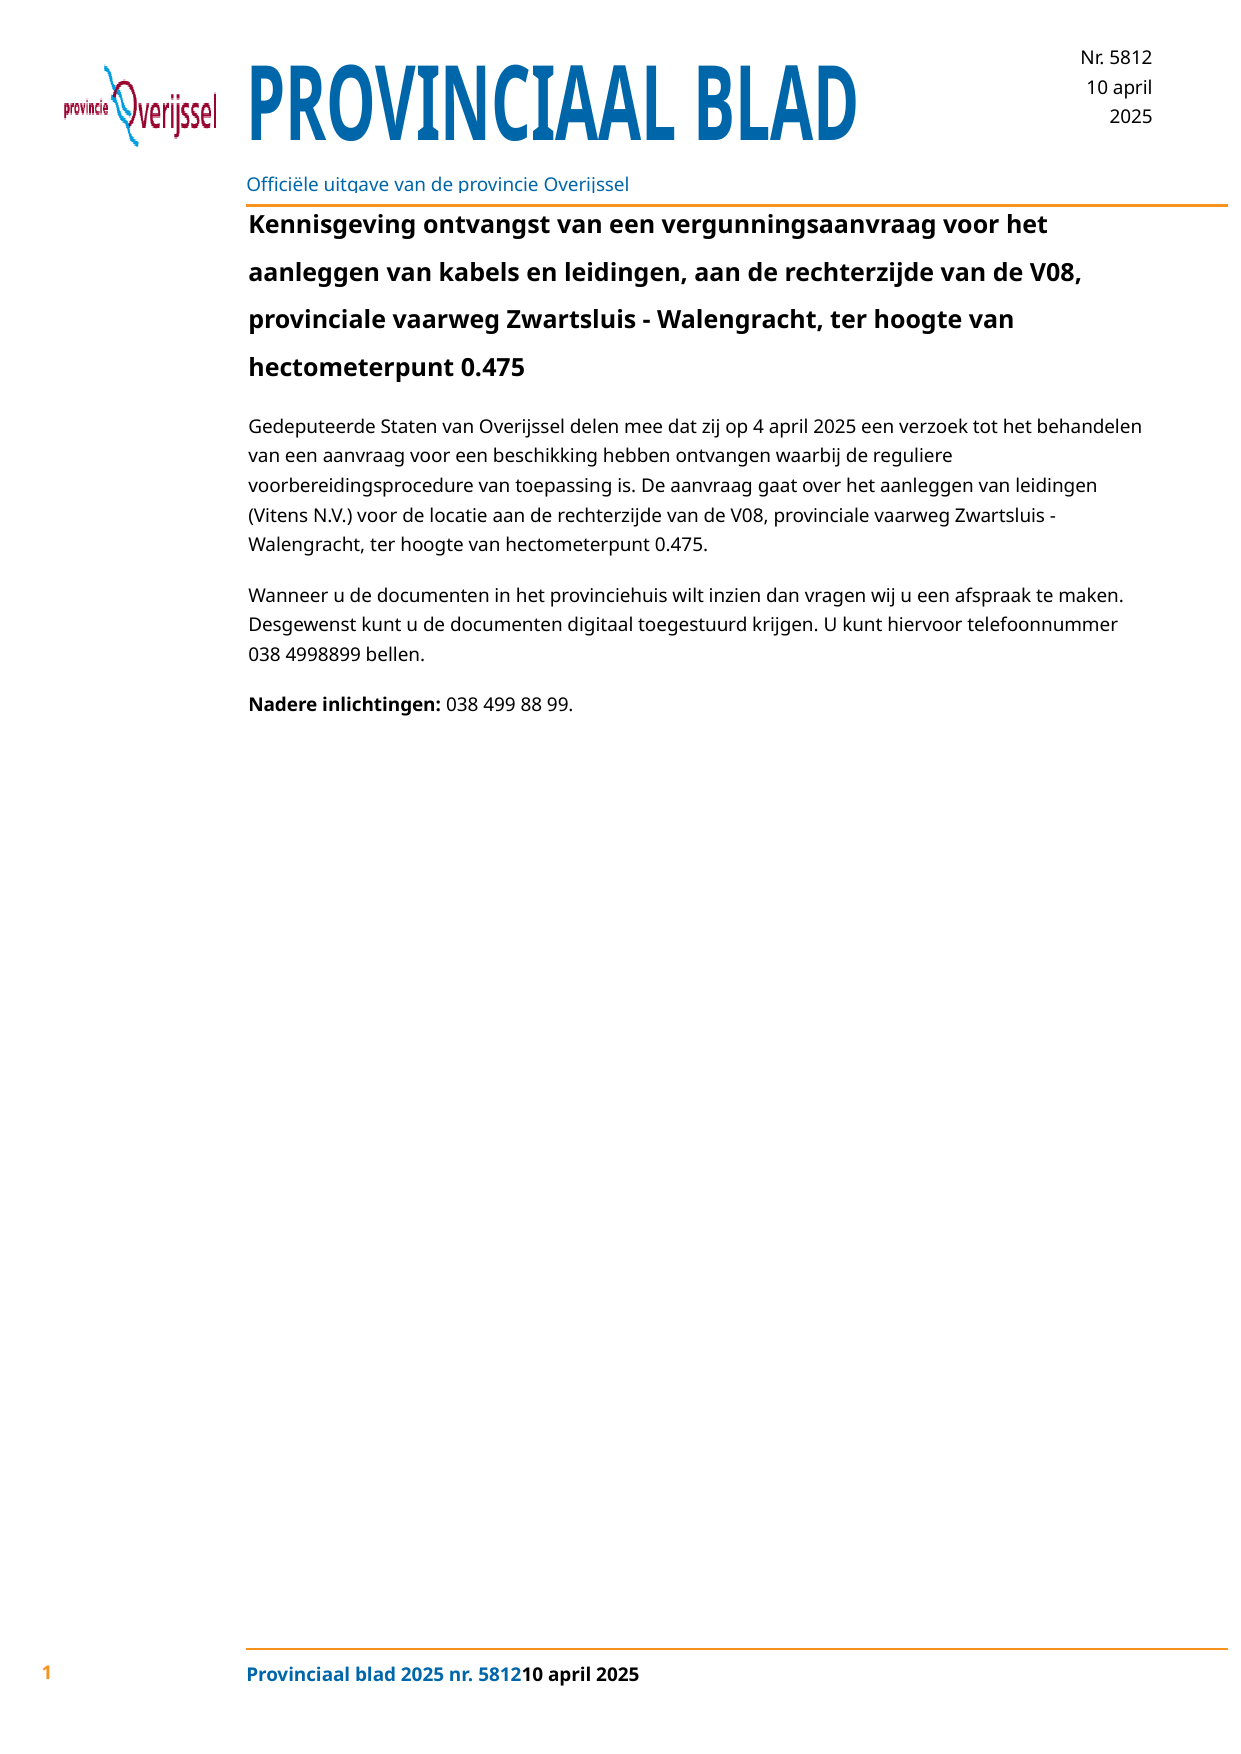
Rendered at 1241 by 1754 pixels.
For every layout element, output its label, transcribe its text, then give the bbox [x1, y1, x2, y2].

picture [41, 47, 231, 172]
text Wanneer u de documenten in het provinciehuis wilt inzien dan vragen wij u een afspraak te maken. Desgewenst kunt u de documenten digitaal toegestuurd krijgen. U kunt hiervoor telefoonnummer 038 4998899 bellen. [248, 582, 1152, 667]
text Gedeputeerde Staten van Overijssel delen mee dat zij op 4 april 2025 een verzoek tot het behandelen van een aanvraag voor een beschikking hebben ontvangen waarbij de reguliere voorbereidingsprocedure van toepassing is. De aanvraag gaat over het aanleggen van leidingen (Vitens N.V.) voor de locatie aan de rechterzijde van de V08, provinciale vaarweg Zwartsluis - Walengracht, ter hoogte van hectometerpunt 0.475. [248, 413, 1152, 557]
text Nadere inlichtingen: 038 499 88 99. [248, 691, 1152, 717]
text Kennisgeving ontvangst van een vergunningsaanvraag voor het aanleggen van kabels en leidingen, aan de rechterzijde van de V08, provinciale vaarweg Zwartsluis - Walengracht, ter hoogte van hectometerpunt 0.475 [248, 207, 1152, 384]
